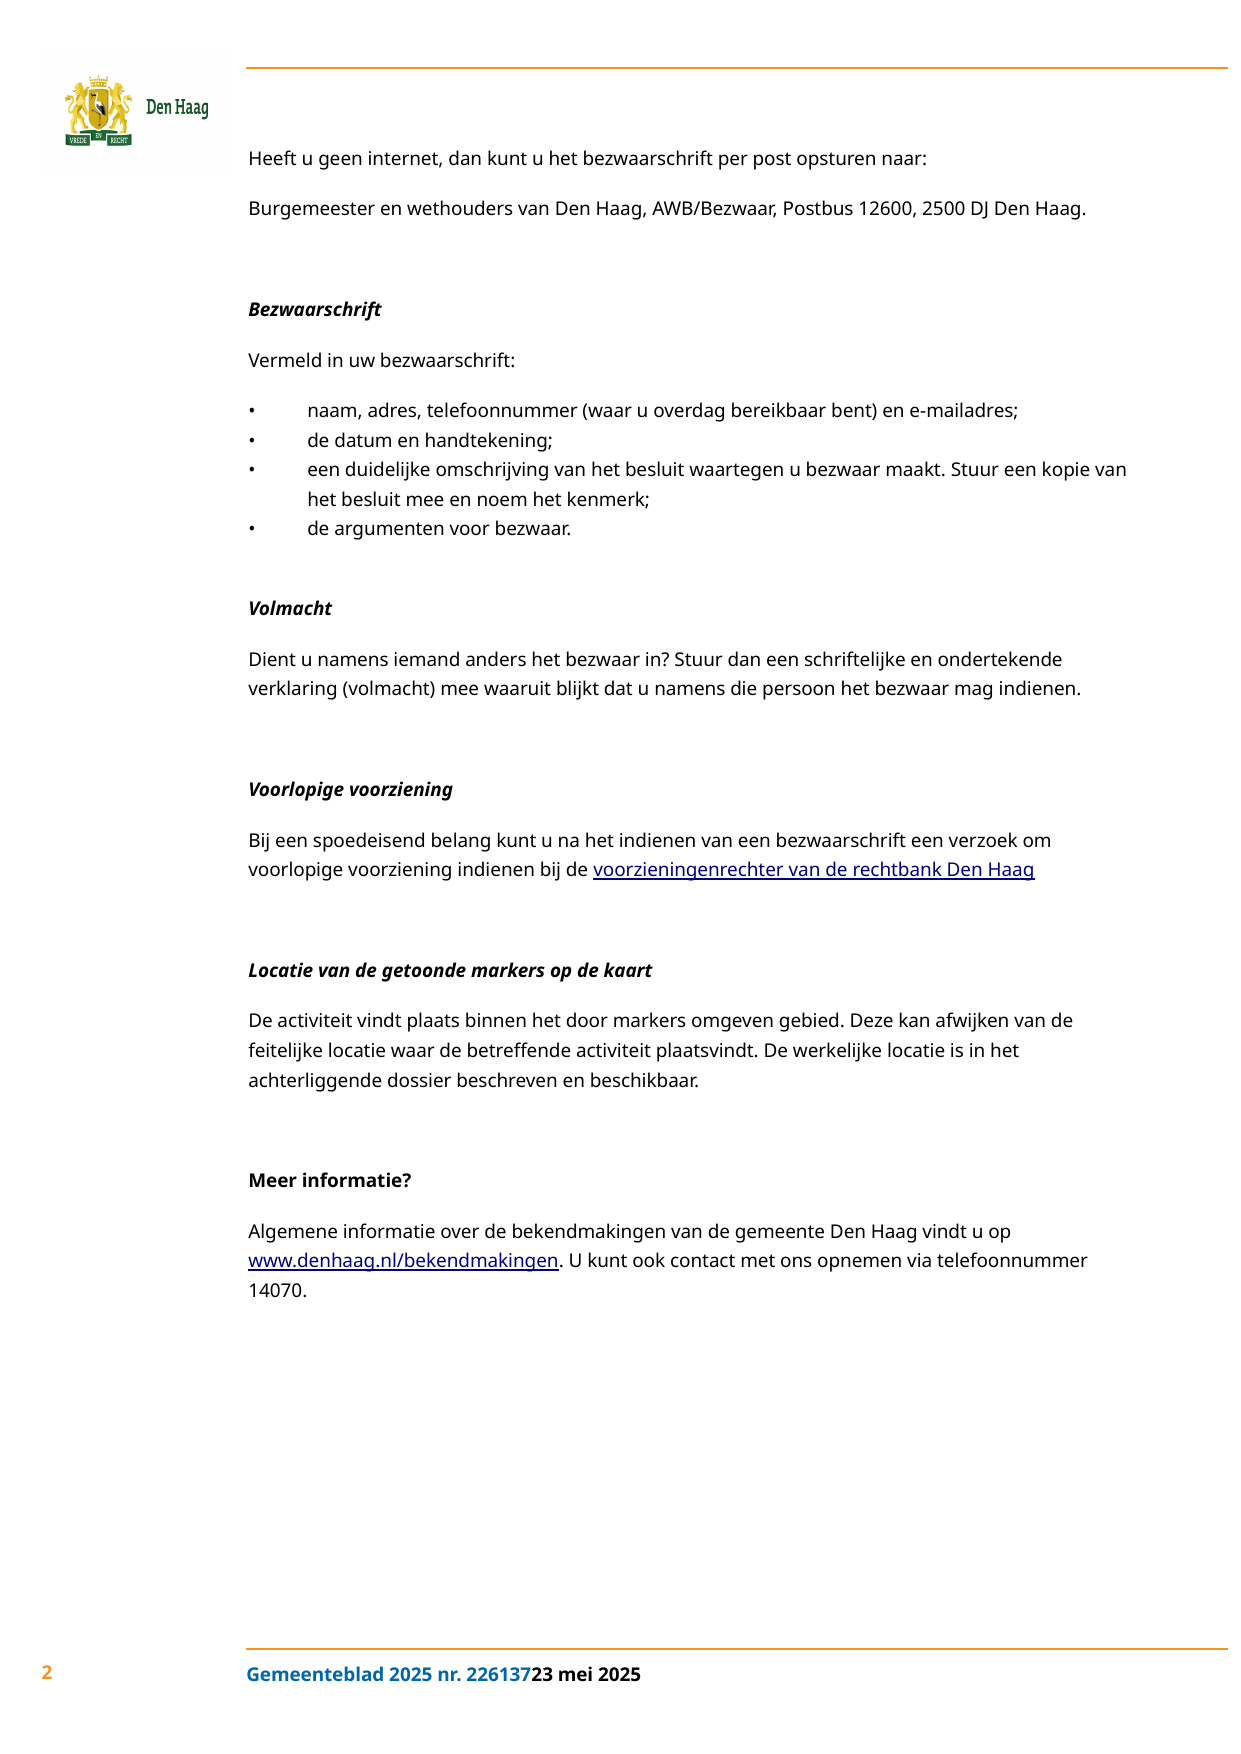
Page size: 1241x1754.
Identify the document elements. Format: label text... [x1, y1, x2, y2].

text Vermeld in uw bezwaarschrift: [248, 347, 1152, 373]
picture [41, 47, 231, 172]
list de datum en handtekening; [248, 427, 1152, 453]
list de argumenten voor bezwaar. [248, 516, 1152, 541]
text Bezwaarschrift [248, 296, 1152, 322]
list een duidelijke omschrijving van het besluit waartegen u bezwaar maakt. Stuur een kopie van het besluit mee en noem het kenmerk; [248, 456, 1152, 512]
text Heeft u geen internet, dan kunt u het bezwaarschrift per post opsturen naar: [248, 145, 1152, 171]
text Volmacht [248, 596, 1152, 621]
text Meer informatie? [248, 1168, 1152, 1193]
list naam, adres, telefoonnummer (waar u overdag bereikbaar bent) en e-mailadres; [248, 397, 1152, 423]
text Algemene informatie over de bekendmakingen van de gemeente Den Haag vindt u op www.denhaag.nl/bekendmakingen. U kunt ook contact met ons opnemen via telefoonnummer 14070. [248, 1218, 1152, 1303]
text Voorlopige voorziening [248, 776, 1152, 802]
text De activiteit vindt plaats binnen het door markers omgeven gebied. Deze kan afwijken van de feitelijke locatie waar de betreffende activiteit plaatsvindt. De werkelijke locatie is in het achterliggende dossier beschreven en beschikbaar. [248, 1008, 1152, 1093]
text Dient u namens iemand anders het bezwaar in? Stuur dan een schriftelijke en ondertekende verklaring (volmacht) mee waaruit blijkt dat u namens die persoon het bezwaar mag indienen. [248, 646, 1152, 701]
text Locatie van de getoonde markers op de kaart [248, 957, 1152, 983]
text Bij een spoedeisend belang kunt u na het indienen van een bezwaarschrift een verzoek om voorlopige voorziening indienen bij de voorzieningenrechter van de rechtbank Den Haag [248, 827, 1152, 882]
text Burgemeester en wethouders van Den Haag, AWB/Bezwaar, Postbus 12600, 2500 DJ Den Haag. [248, 196, 1152, 221]
